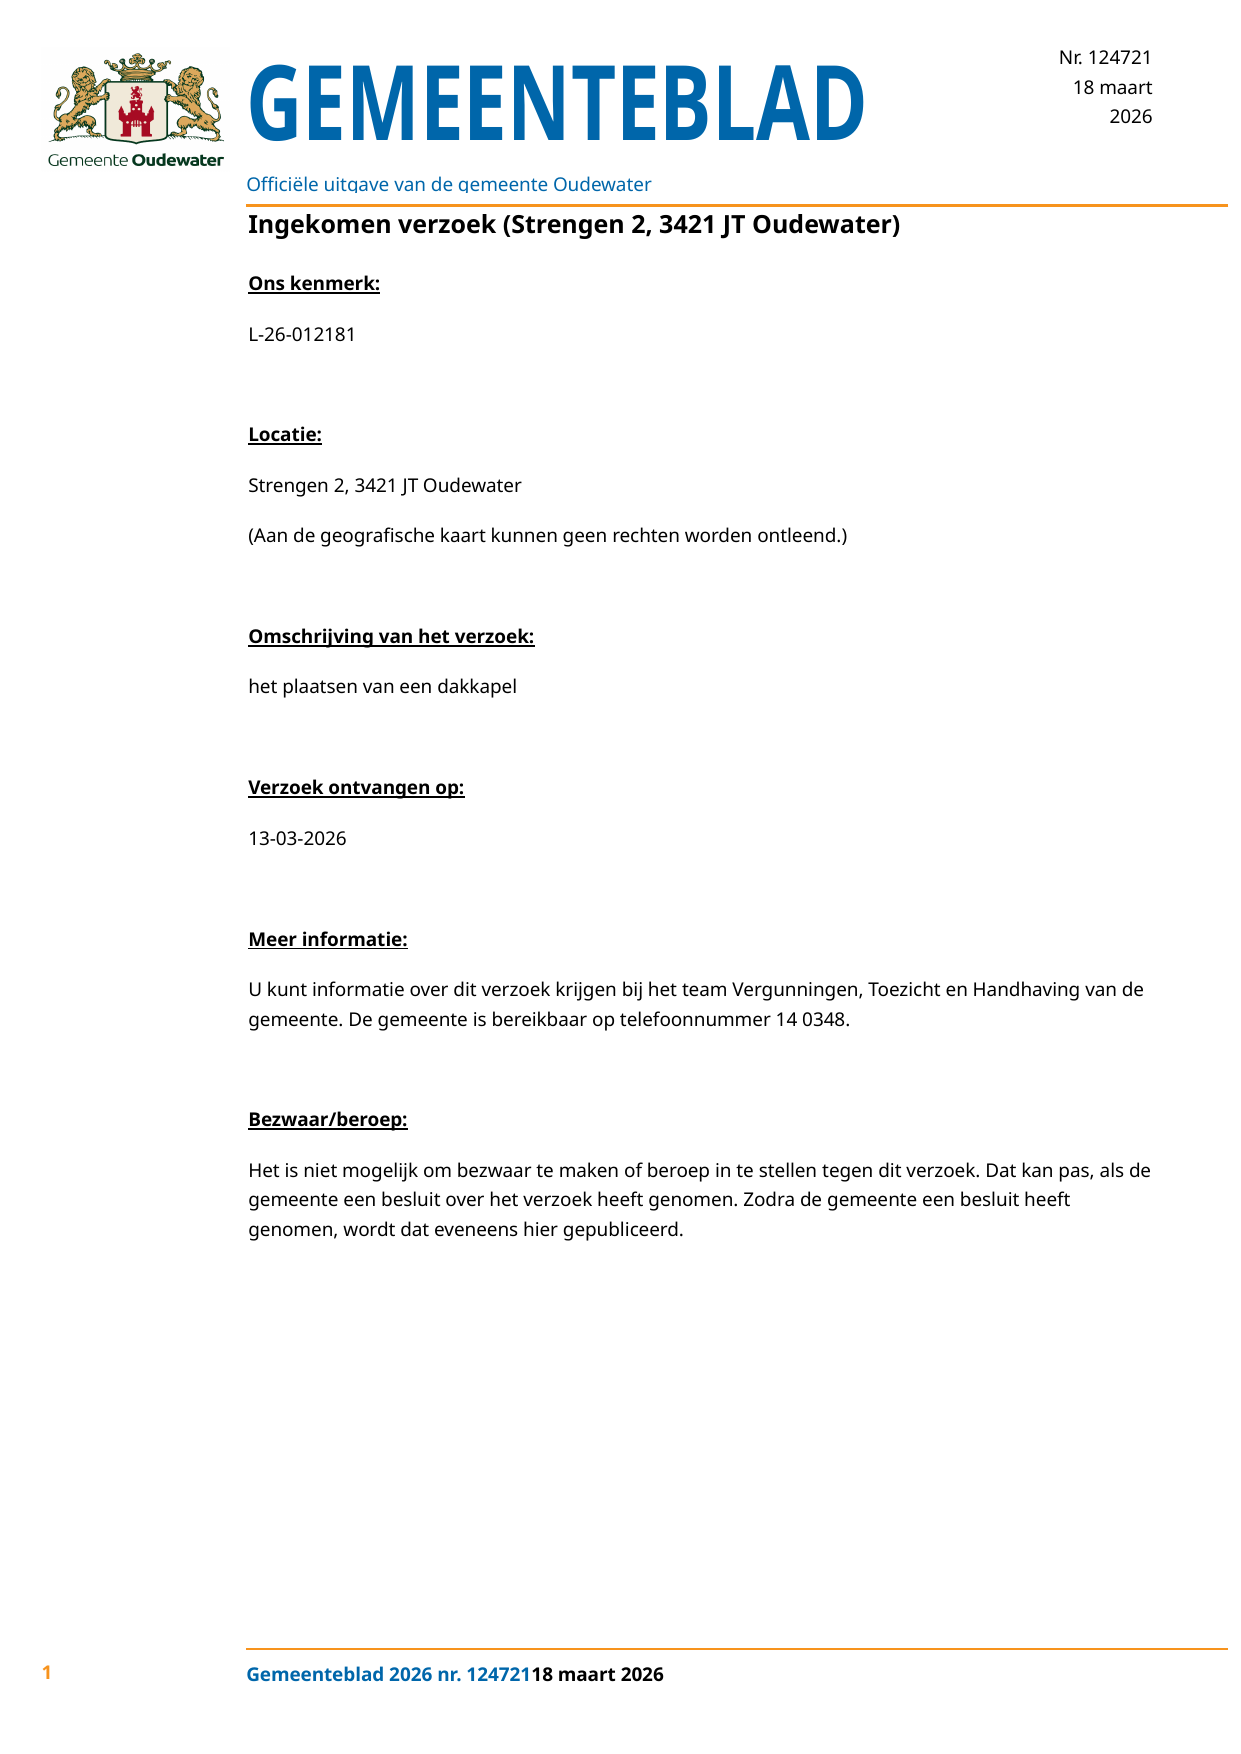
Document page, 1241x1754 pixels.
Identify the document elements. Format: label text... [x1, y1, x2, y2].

picture [41, 47, 231, 172]
text (Aan de geografische kaart kunnen geen rechten worden ontleend.) [248, 522, 1152, 548]
text Ons kenmerk: [248, 270, 1152, 296]
text Het is niet mogelijk om bezwaar te maken of beroep in te stellen tegen dit verzoek. Dat kan pas, als de gemeente een besluit over het verzoek heeft genomen. Zodra de gemeente een besluit heeft genomen, wordt dat eveneens hier gepubliceerd. [248, 1157, 1152, 1242]
text Strengen 2, 3421 JT Oudewater [248, 472, 1152, 498]
text U kunt informatie over dit verzoek krijgen bij het team Vergunningen, Toezicht en Handhaving van de gemeente. De gemeente is bereikbaar op telefoonnummer 14 0348. [248, 976, 1152, 1031]
text Bezwaar/beroep: [248, 1107, 1152, 1132]
text Locatie: [248, 422, 1152, 447]
text 13-03-2026 [248, 825, 1152, 851]
text Ingekomen verzoek (Strengen 2, 3421 JT Oudewater) [248, 207, 1152, 241]
text Omschrijving van het verzoek: [248, 623, 1152, 649]
text L-26-012181 [248, 321, 1152, 346]
text het plaatsen van een dakkapel [248, 674, 1152, 699]
text Meer informatie: [248, 926, 1152, 951]
text Verzoek ontvangen op: [248, 774, 1152, 800]
